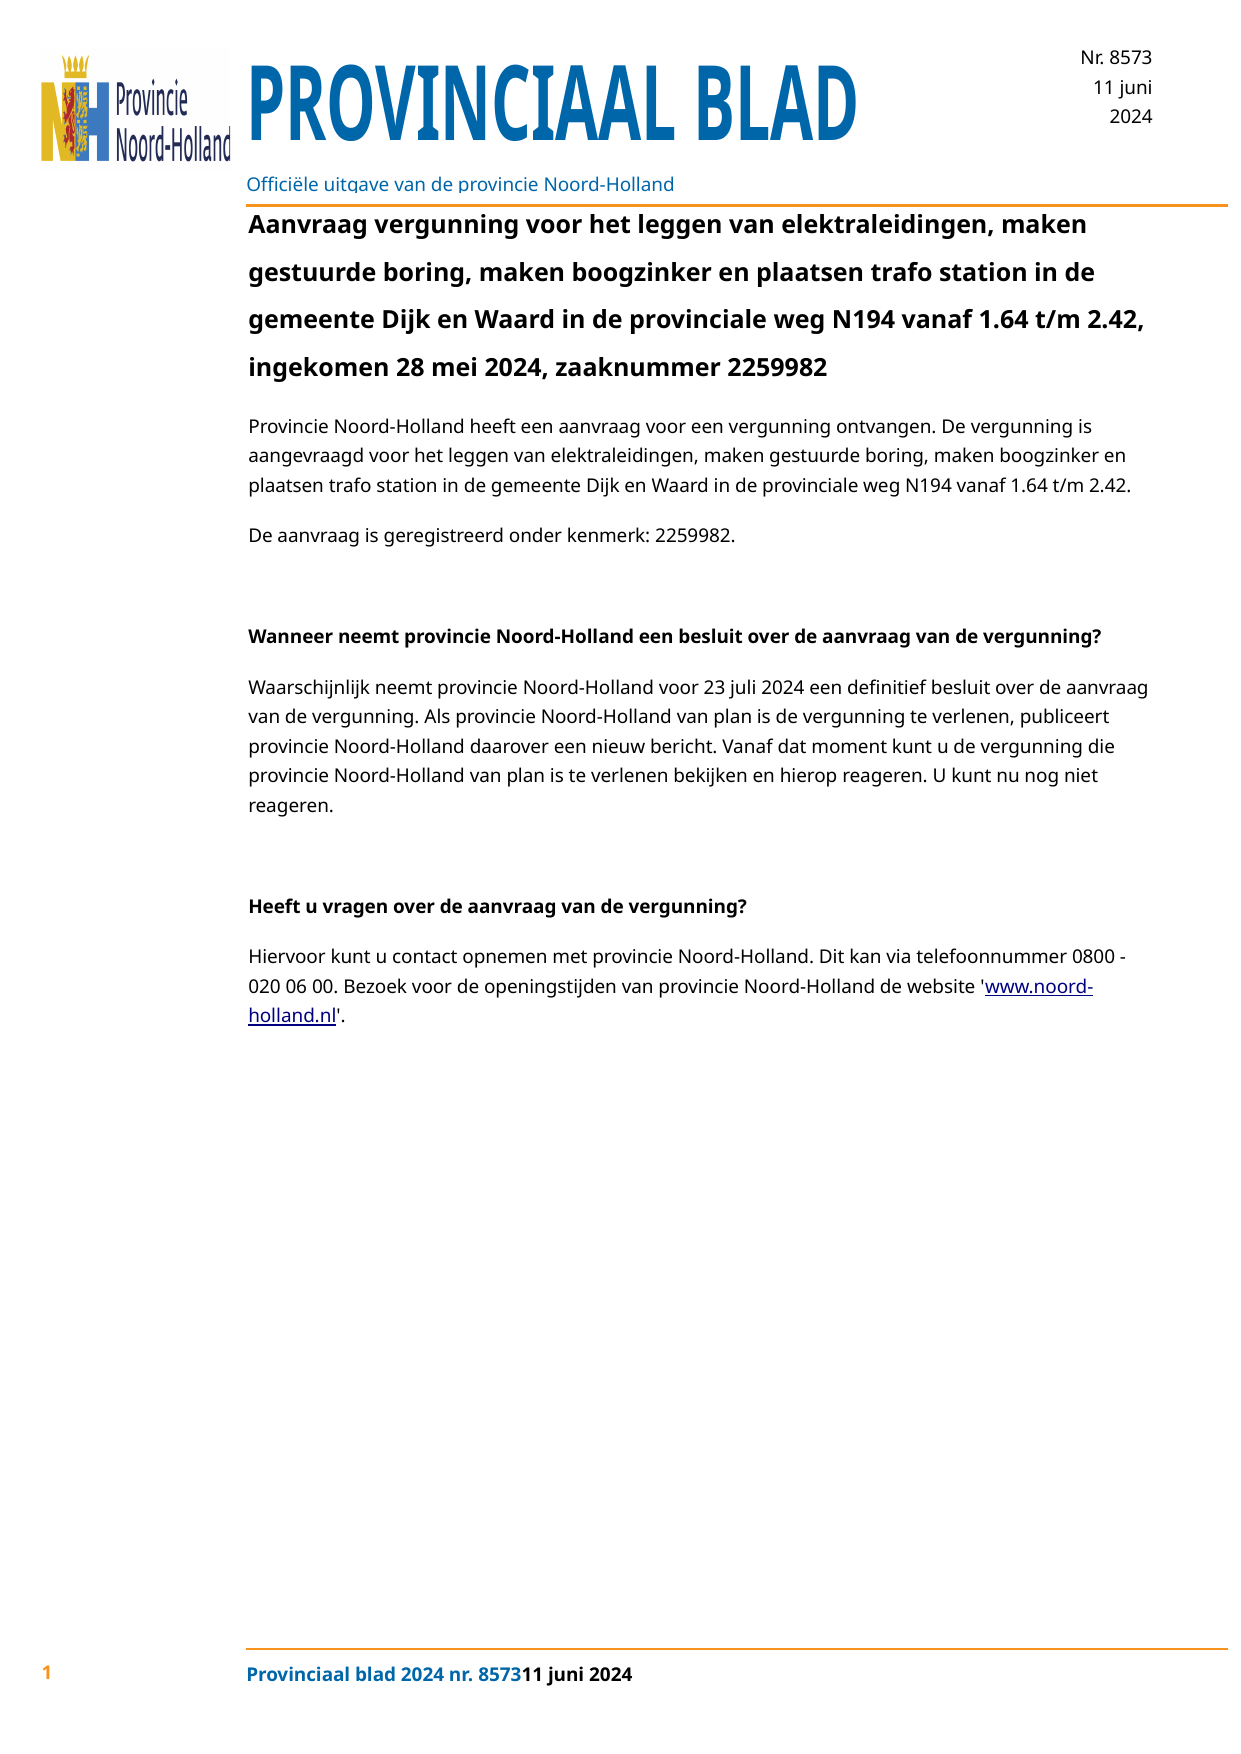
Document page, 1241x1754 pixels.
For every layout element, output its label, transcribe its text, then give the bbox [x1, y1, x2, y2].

picture [41, 47, 231, 172]
text Waarschijnlijk neemt provincie Noord-Holland voor 23 juli 2024 een definitief besluit over de aanvraag van de vergunning. Als provincie Noord-Holland van plan is de vergunning te verlenen, publiceert provincie Noord-Holland daarover een nieuw bericht. Vanaf dat moment kunt u de vergunning die provincie Noord-Holland van plan is te verlenen bekijken en hierop reageren. U kunt nu nog niet reageren. [248, 674, 1152, 818]
text Wanneer neemt provincie Noord-Holland een besluit over de aanvraag van de vergunning? [248, 623, 1152, 649]
text De aanvraag is geregistreerd onder kenmerk: 2259982. [248, 523, 1152, 548]
text Provincie Noord-Holland heeft een aanvraag voor een vergunning ontvangen. De vergunning is aangevraagd voor het leggen van elektraleidingen, maken gestuurde boring, maken boogzinker en plaatsen trafo station in de gemeente Dijk en Waard in de provinciale weg N194 vanaf 1.64 t/m 2.42. [248, 413, 1152, 498]
text Heeft u vragen over de aanvraag van de vergunning? [248, 893, 1152, 919]
text Hiervoor kunt u contact opnemen met provincie Noord-Holland. Dit kan via telefoonnummer 0800 - 020 06 00. Bezoek voor de openingstijden van provincie Noord-Holland de website 'www.noord-holland.nl'. [248, 943, 1152, 1028]
text Aanvraag vergunning voor het leggen van elektraleidingen, maken gestuurde boring, maken boogzinker en plaatsen trafo station in de gemeente Dijk en Waard in de provinciale weg N194 vanaf 1.64 t/m 2.42, ingekomen 28 mei 2024, zaaknummer 2259982 [248, 207, 1152, 384]
